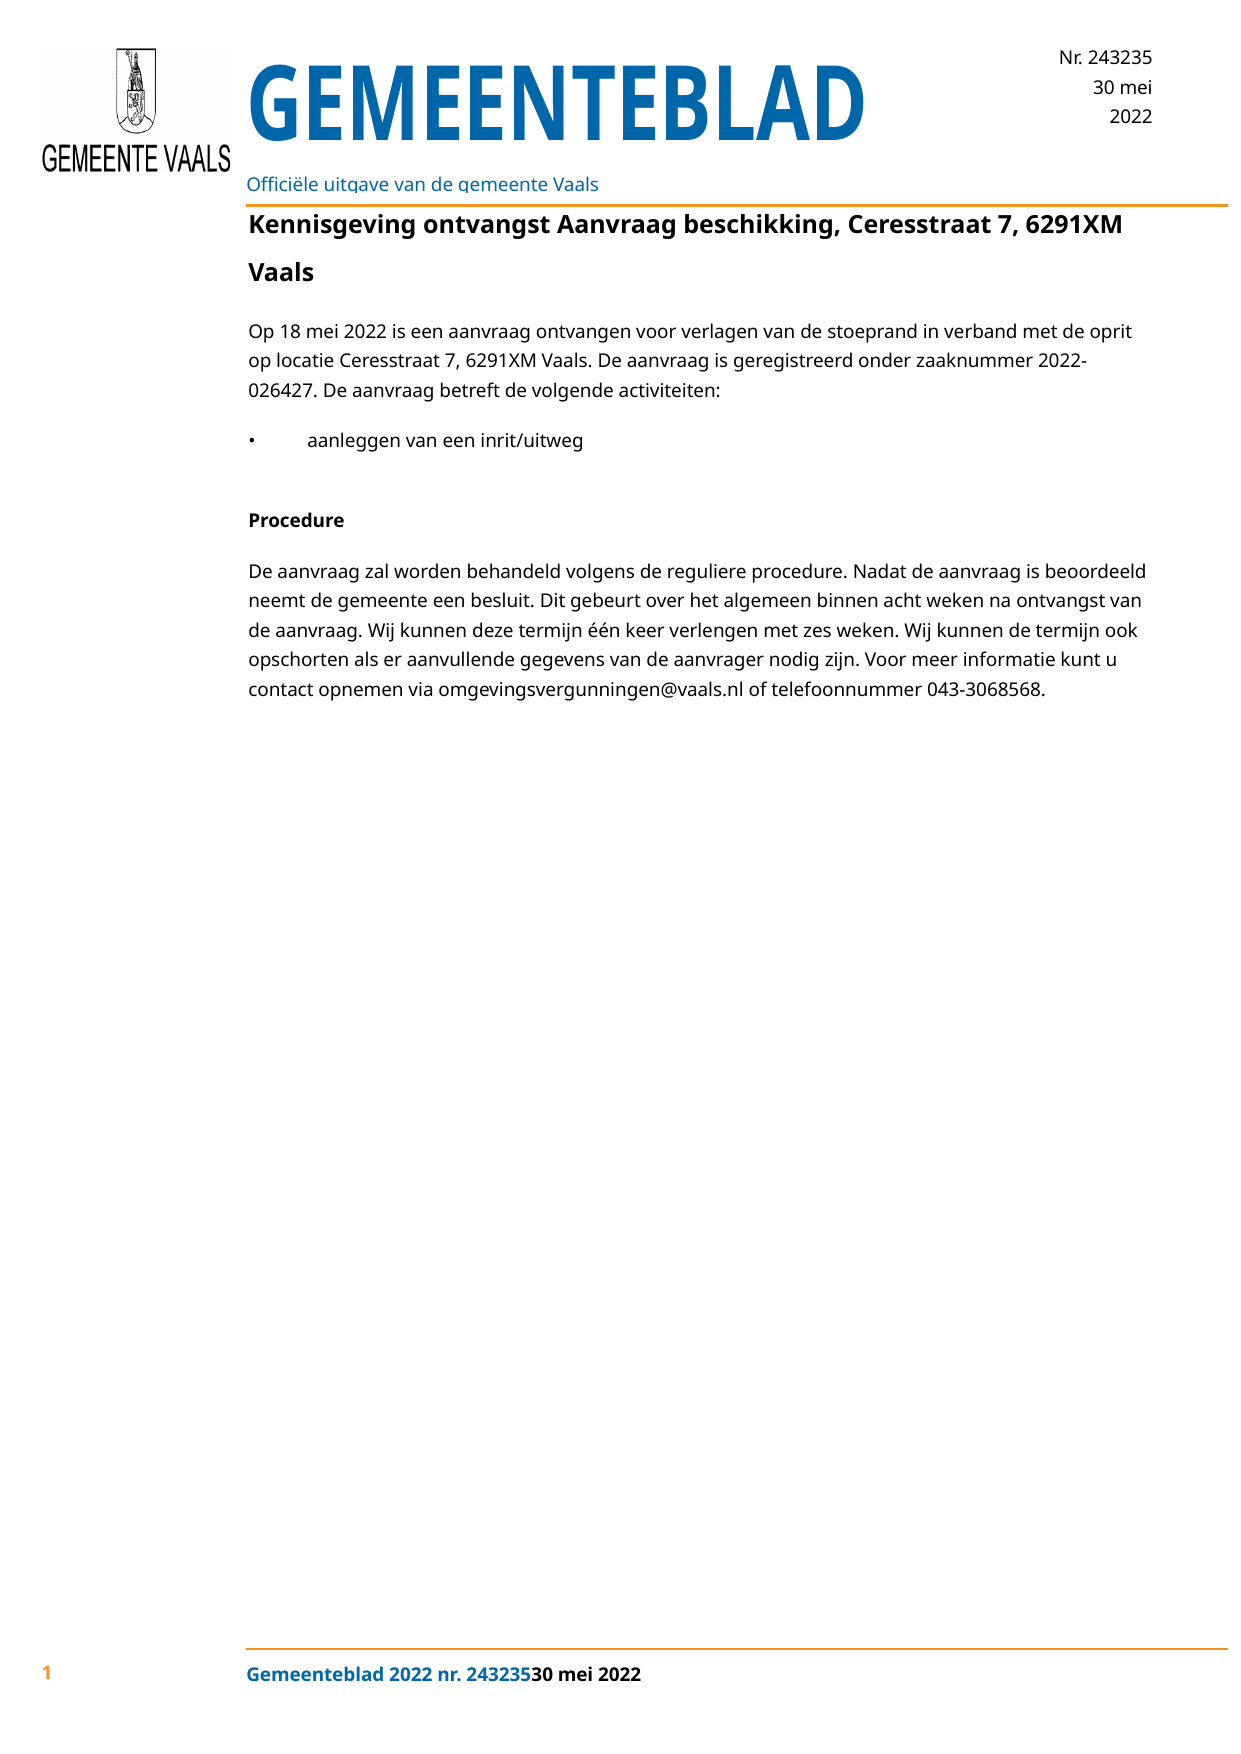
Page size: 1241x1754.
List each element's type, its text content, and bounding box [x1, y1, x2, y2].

picture [41, 47, 231, 172]
list aanleggen van een inrit/uitweg [248, 427, 1152, 453]
text De aanvraag zal worden behandeld volgens de reguliere procedure. Nadat de aanvraag is beoordeeld neemt de gemeente een besluit. Dit gebeurt over het algemeen binnen acht weken na ontvangst van de aanvraag. Wij kunnen deze termijn één keer verlengen met zes weken. Wij kunnen de termijn ook opschorten als er aanvullende gegevens van de aanvrager nodig zijn. Voor meer informatie kunt u contact opnemen via omgevingsvergunningen@vaals.nl of telefoonnummer 043-3068568. [248, 558, 1152, 702]
text Procedure [248, 507, 1152, 533]
text Kennisgeving ontvangst Aanvraag beschikking, Ceresstraat 7, 6291XM Vaals [248, 207, 1152, 288]
text Op 18 mei 2022 is een aanvraag ontvangen voor verlagen van de stoeprand in verband met de oprit op locatie Ceresstraat 7, 6291XM Vaals. De aanvraag is geregistreerd onder zaaknummer 2022-026427. De aanvraag betreft de volgende activiteiten: [248, 318, 1152, 403]
